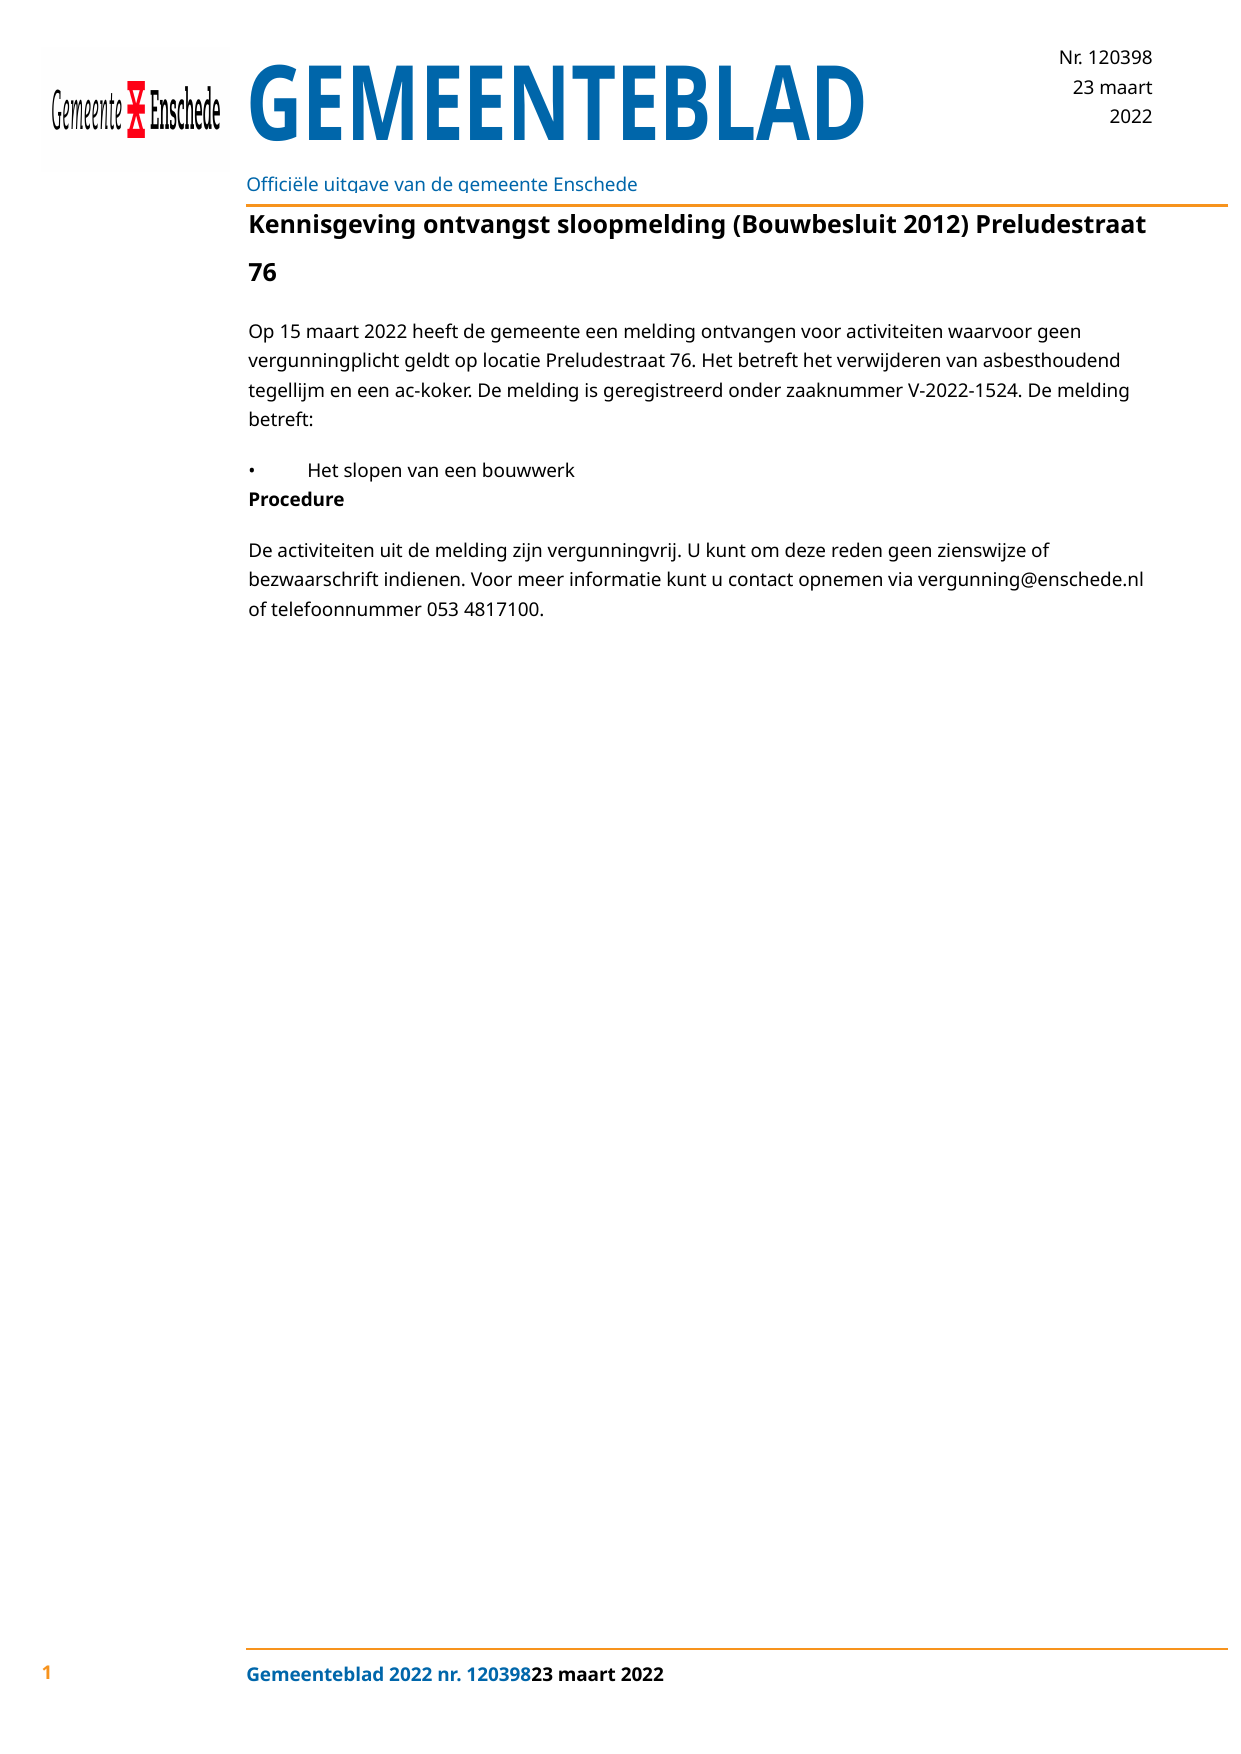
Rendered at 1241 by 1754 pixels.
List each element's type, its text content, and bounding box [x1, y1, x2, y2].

text Op 15 maart 2022 heeft de gemeente een melding ontvangen voor activiteiten waarvoor geen vergunningplicht geldt op locatie Preludestraat 76. Het betreft het verwijderen van asbesthoudend tegellijm en een ac-koker. De melding is geregistreerd onder zaaknummer V-2022-1524. De melding betreft: [248, 318, 1152, 432]
text Procedure [248, 487, 1152, 512]
text Kennisgeving ontvangst sloopmelding (Bouwbesluit 2012) Preludestraat 76 [248, 207, 1152, 288]
text De activiteiten uit de melding zijn vergunningvrij. U kunt om deze reden geen zienswijze of bezwaarschrift indienen. Voor meer informatie kunt u contact opnemen via vergunning@enschede.nl of telefoonnummer 053 4817100. [248, 537, 1152, 622]
picture [41, 47, 231, 172]
list Het slopen van een bouwwerk [248, 457, 1152, 483]
